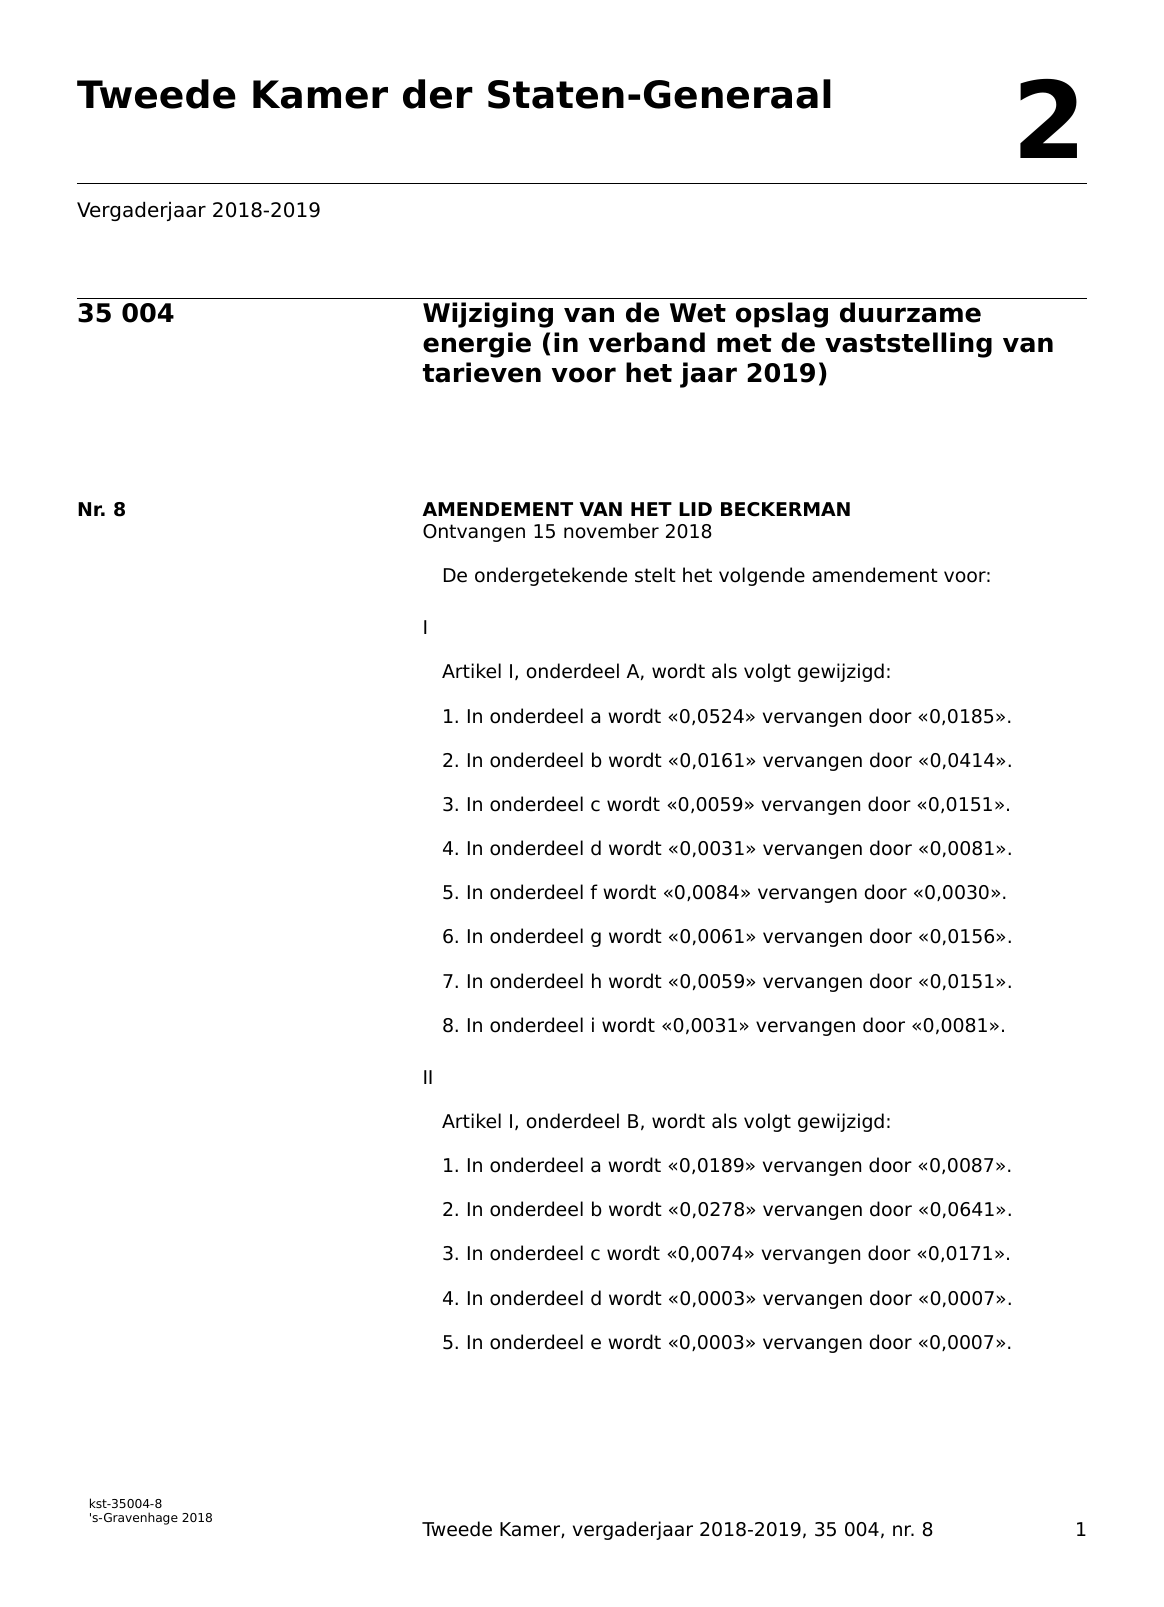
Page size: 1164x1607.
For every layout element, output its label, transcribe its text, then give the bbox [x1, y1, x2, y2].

table_header Tweede Kamer der Staten-Generaal [77, 59, 886, 183]
text 7. In onderdeel h wordt «0,0059» vervangen door «0,0151». [422, 971, 1087, 992]
text 3. In onderdeel c wordt «0,0059» vervangen door «0,0151». [422, 794, 1087, 816]
text 3. In onderdeel c wordt «0,0074» vervangen door «0,0171». [422, 1243, 1087, 1265]
table_cell Vergaderjaar 2018-2019 [77, 184, 1087, 298]
text 1. In onderdeel a wordt «0,0189» vervangen door «0,0087». [422, 1155, 1087, 1177]
text 4. In onderdeel d wordt «0,0003» vervangen door «0,0007». [422, 1287, 1087, 1309]
table_header 2 [886, 59, 1087, 183]
subtitle II [422, 1067, 1087, 1089]
text 2. In onderdeel b wordt «0,0161» vervangen door «0,0414». [422, 750, 1087, 772]
text 5. In onderdeel f wordt «0,0084» vervangen door «0,0030». [422, 882, 1087, 904]
text Ontvangen 15 november 2018 [422, 521, 1087, 543]
text 5. In onderdeel e wordt «0,0003» vervangen door «0,0007». [422, 1332, 1087, 1354]
text 8. In onderdeel i wordt «0,0031» vervangen door «0,0081». [422, 1015, 1087, 1037]
text 1. In onderdeel a wordt «0,0524» vervangen door «0,0185». [422, 706, 1087, 727]
text De ondergetekende stelt het volgende amendement voor: [422, 565, 1087, 587]
text 's-Gravenhage 2018 [88, 1511, 323, 1525]
text Artikel I, onderdeel B, wordt als volgt gewijzigd: [422, 1111, 1087, 1133]
subtitle I [422, 617, 1087, 639]
subtitle 35 004 Wijziging van de Wet opslag duurzame energie (in verband met de vaststelling van tarieven voor het jaar 2019) [77, 299, 1087, 388]
text 6. In onderdeel g wordt «0,0061» vervangen door «0,0156». [422, 926, 1087, 948]
text 2. In onderdeel b wordt «0,0278» vervangen door «0,0641». [422, 1199, 1087, 1221]
text 4. In onderdeel d wordt «0,0031» vervangen door «0,0081». [422, 838, 1087, 860]
text Artikel I, onderdeel A, wordt als volgt gewijzigd: [422, 661, 1087, 683]
text kst-35004-8 [88, 1497, 323, 1511]
subtitle Nr. 8 AMENDEMENT VAN HET LID BECKERMAN [77, 499, 1087, 521]
